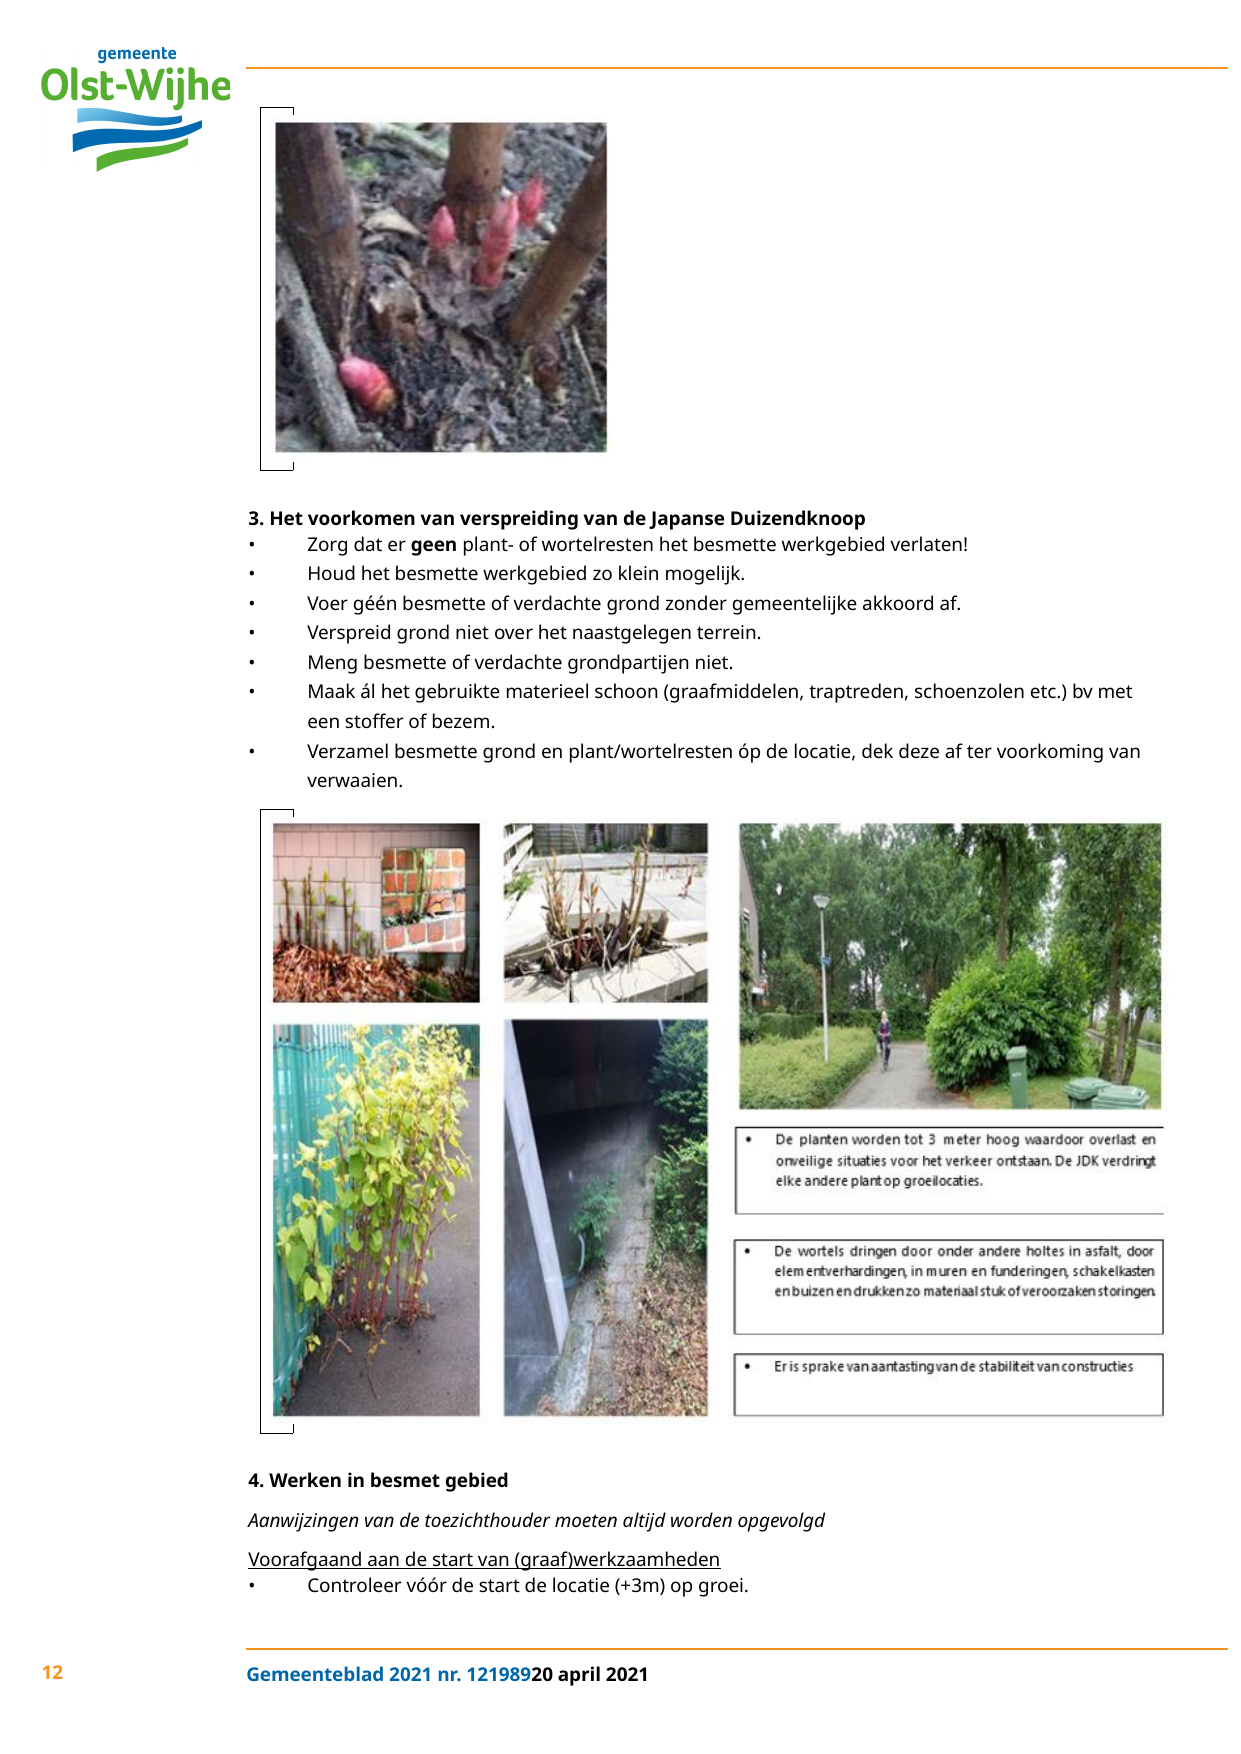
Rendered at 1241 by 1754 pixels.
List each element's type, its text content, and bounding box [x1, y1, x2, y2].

text Aanwijzingen van de toezichthouder moeten altijd worden opgevolgd [248, 1507, 1152, 1532]
list Zorg dat er geen plant- of wortelresten het besmette werkgebied verlaten! [248, 531, 1152, 556]
list Verzamel besmette grond en plant/wortelresten óp de locatie, dek deze af ter voorkoming van verwaaien. [248, 738, 1152, 793]
list Controleer vóór de start de locatie (+3m) op groei. [248, 1572, 1152, 1597]
list Meng besmette of verdachte grondpartijen niet. [248, 649, 1152, 675]
picture [41, 47, 231, 172]
list Voer géén besmette of verdachte grond zonder gemeentelijke akkoord af. [248, 590, 1152, 616]
list Houd het besmette werkgebied zo klein mogelijk. [248, 560, 1152, 586]
text 4. Werken in besmet gebied [248, 1467, 1152, 1493]
list Maak ál het gebruikte materieel schoon (graafmiddelen, traptreden, schoenzolen etc.) bv met een stoffer of bezem. [248, 679, 1152, 734]
text Voorafgaand aan de start van (graaf)werkzaamheden [248, 1546, 1152, 1572]
picture [268, 115, 615, 462]
list Verspreid grond niet over het naastgelegen terrein. [248, 619, 1152, 645]
picture [268, 817, 1173, 1424]
text 3. Het voorkomen van verspreiding van de Japanse Duizendknoop [248, 505, 1152, 531]
